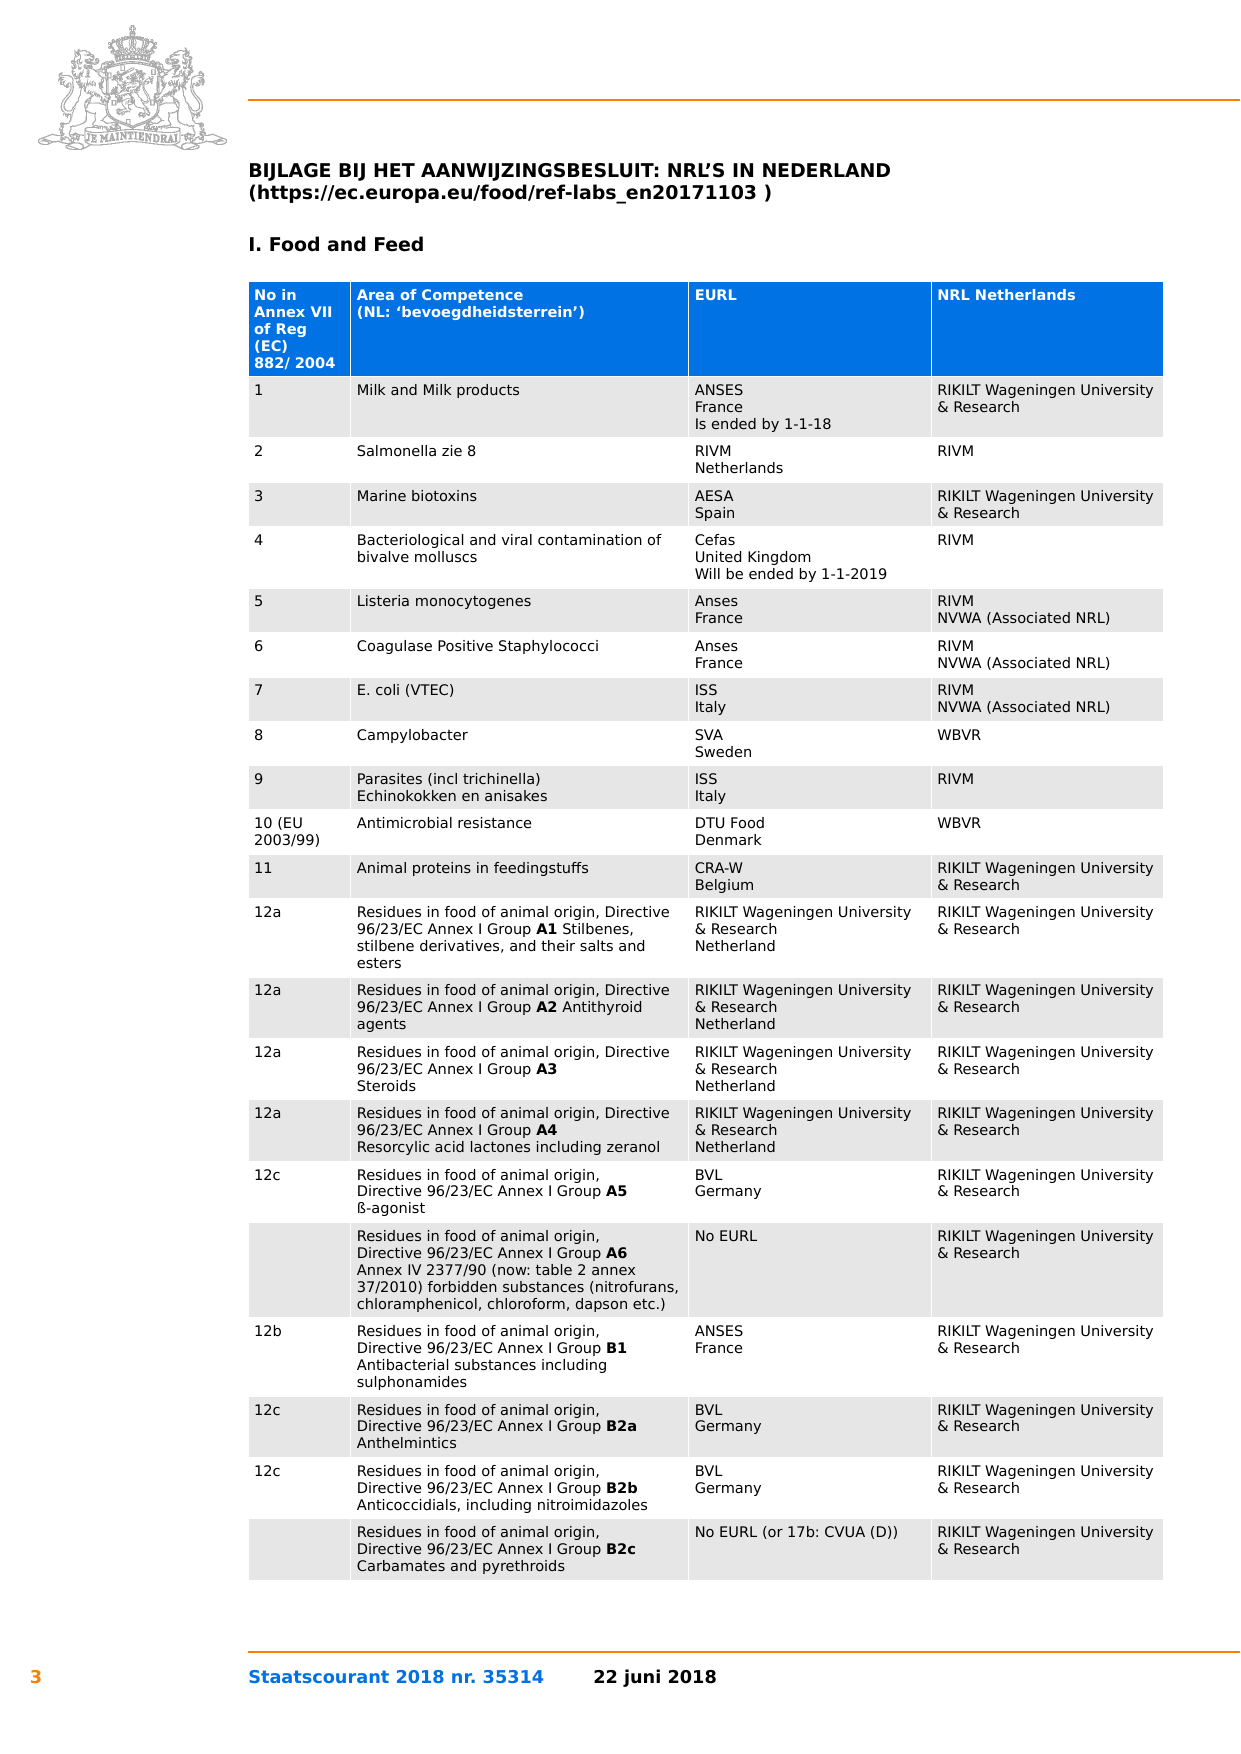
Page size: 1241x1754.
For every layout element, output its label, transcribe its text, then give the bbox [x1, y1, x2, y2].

subtitle BIJLAGE BIJ HET AANWIJZINGSBESLUIT: NRL’S IN NEDERLAND (https://ec.europa.eu/food/ref-labs_en20171103 ) [248, 160, 1163, 204]
table_cell Anses France [689, 633, 931, 676]
table_cell Parasites (incl trichinella) Echinokokken en anisakes [351, 766, 688, 809]
table_cell 8 [249, 722, 350, 765]
table_cell RIKILT Wageningen University & Research Netherland [689, 1039, 931, 1099]
table_cell [249, 1223, 350, 1317]
table_cell RIKILT Wageningen University & Research [932, 1223, 1163, 1317]
table_cell RIKILT Wageningen University & Research [932, 899, 1163, 977]
table_cell Coagulase Positive Staphylococci [351, 633, 688, 676]
table_cell 12c [249, 1397, 350, 1457]
table_cell RIVM [932, 527, 1163, 588]
table_cell No EURL [689, 1223, 931, 1317]
table_cell RIVM NVWA (Associated NRL) [932, 633, 1163, 676]
table_cell 5 [249, 589, 350, 632]
table_cell Residues in food of animal origin, Directive 96/23/EC Annex I Group B2c Carbamates and pyrethroids [351, 1519, 688, 1580]
table_cell CRA-W Belgium [689, 855, 931, 898]
table_cell 9 [249, 766, 350, 809]
table_cell RIKILT Wageningen University & Research [932, 1318, 1163, 1396]
table_cell RIKILT Wageningen University & Research [932, 1519, 1163, 1580]
table_cell Residues in food of animal origin, Directive 96/23/EC Annex I Group A3 Steroids [351, 1039, 688, 1099]
table_cell RIVM [932, 766, 1163, 809]
table_cell AESA Spain [689, 483, 931, 526]
table_cell 1 [249, 377, 350, 437]
table_cell RIKILT Wageningen University & Research [932, 1458, 1163, 1518]
table_cell RIVM NVWA (Associated NRL) [932, 589, 1163, 632]
table_cell Residues in food of animal origin, Directive 96/23/EC Annex I Group A4 Resorcylic acid lactones including zeranol [351, 1100, 688, 1161]
table_cell RIVM Netherlands [689, 439, 931, 482]
table_cell 10 (EU 2003/99) [249, 811, 350, 854]
table_cell 12b [249, 1318, 350, 1396]
table_cell E. coli (VTEC) [351, 678, 688, 721]
table_header EURL [689, 282, 931, 376]
table_cell ISS Italy [689, 678, 931, 721]
subtitle I. Food and Feed [248, 234, 1163, 256]
picture [38, 25, 227, 150]
table_cell Anses France [689, 589, 931, 632]
table_cell DTU Food Denmark [689, 811, 931, 854]
table_header NRL Netherlands [932, 282, 1163, 376]
table_cell 12a [249, 978, 350, 1038]
table_cell WBVR [932, 722, 1163, 765]
table_cell 3 [249, 483, 350, 526]
table_cell Bacteriological and viral contamination of bivalve molluscs [351, 527, 688, 588]
table_cell RIKILT Wageningen University & Research [932, 377, 1163, 437]
table_cell Residues in food of animal origin, Directive 96/23/EC Annex I Group A1 Stilbenes, stilbene derivatives, and their salts and esters [351, 899, 688, 977]
table_cell RIKILT Wageningen University & Research Netherland [689, 899, 931, 977]
table_cell Milk and Milk products [351, 377, 688, 437]
table_cell BVL Germany [689, 1458, 931, 1518]
table_cell Residues in food of animal origin, Directive 96/23/EC Annex I Group A2 Antithyroid agents [351, 978, 688, 1038]
table_cell RIKILT Wageningen University & Research [932, 1397, 1163, 1457]
table_cell 2 [249, 439, 350, 482]
table_cell Residues in food of animal origin, Directive 96/23/EC Annex I Group A5 ß-agonist [351, 1162, 688, 1222]
table_cell 12c [249, 1162, 350, 1222]
table_cell Residues in food of animal origin, Directive 96/23/EC Annex I Group B2b Anticoccidials, including nitroimidazoles [351, 1458, 688, 1518]
table_cell 6 [249, 633, 350, 676]
table_cell [249, 1519, 350, 1580]
table_cell RIKILT Wageningen University & Research [932, 1039, 1163, 1099]
table_cell Marine biotoxins [351, 483, 688, 526]
table_cell RIVM NVWA (Associated NRL) [932, 678, 1163, 721]
table_cell 4 [249, 527, 350, 588]
table_cell 11 [249, 855, 350, 898]
table_cell 7 [249, 678, 350, 721]
table_cell 12a [249, 899, 350, 977]
table_cell RIKILT Wageningen University & Research [932, 1100, 1163, 1161]
table_cell SVA Sweden [689, 722, 931, 765]
table_cell Campylobacter [351, 722, 688, 765]
table_cell RIVM [932, 439, 1163, 482]
table_cell 12c [249, 1458, 350, 1518]
table_cell Residues in food of animal origin, Directive 96/23/EC Annex I Group B1 Antibacterial substances including sulphonamides [351, 1318, 688, 1396]
table_cell ISS Italy [689, 766, 931, 809]
table_cell RIKILT Wageningen University & Research Netherland [689, 978, 931, 1038]
table_cell Residues in food of animal origin, Directive 96/23/EC Annex I Group B2a Anthelmintics [351, 1397, 688, 1457]
table_cell Salmonella zie 8 [351, 439, 688, 482]
table_cell Residues in food of animal origin, Directive 96/23/EC Annex I Group A6 Annex IV 2377/90 (now: table 2 annex 37/2010) forbidden substances (nitrofurans, chloramphenicol, chloroform, dapson etc.) [351, 1223, 688, 1317]
table_cell BVL Germany [689, 1397, 931, 1457]
table_cell Animal proteins in feedingstuffs [351, 855, 688, 898]
table_cell BVL Germany [689, 1162, 931, 1222]
table_cell 12a [249, 1039, 350, 1099]
table_cell Cefas United Kingdom Will be ended by 1-1-2019 [689, 527, 931, 588]
table_cell RIKILT Wageningen University & Research [932, 855, 1163, 898]
table_cell No EURL (or 17b: CVUA (D)) [689, 1519, 931, 1580]
table_cell WBVR [932, 811, 1163, 854]
table_cell ANSES France Is ended by 1-1-18 [689, 377, 931, 437]
table_cell Listeria monocytogenes [351, 589, 688, 632]
table_header Area of Competence (NL: ‘bevoegdheidsterrein’) [351, 282, 688, 376]
table_cell Antimicrobial resistance [351, 811, 688, 854]
table_cell RIKILT Wageningen University & Research [932, 483, 1163, 526]
table_cell 12a [249, 1100, 350, 1161]
table_cell RIKILT Wageningen University & Research Netherland [689, 1100, 931, 1161]
table_header No in Annex VII of Reg (EC) 882/ 2004 [249, 282, 350, 376]
table_cell ANSES France [689, 1318, 931, 1396]
table_cell RIKILT Wageningen University & Research [932, 978, 1163, 1038]
table_cell RIKILT Wageningen University & Research [932, 1162, 1163, 1222]
